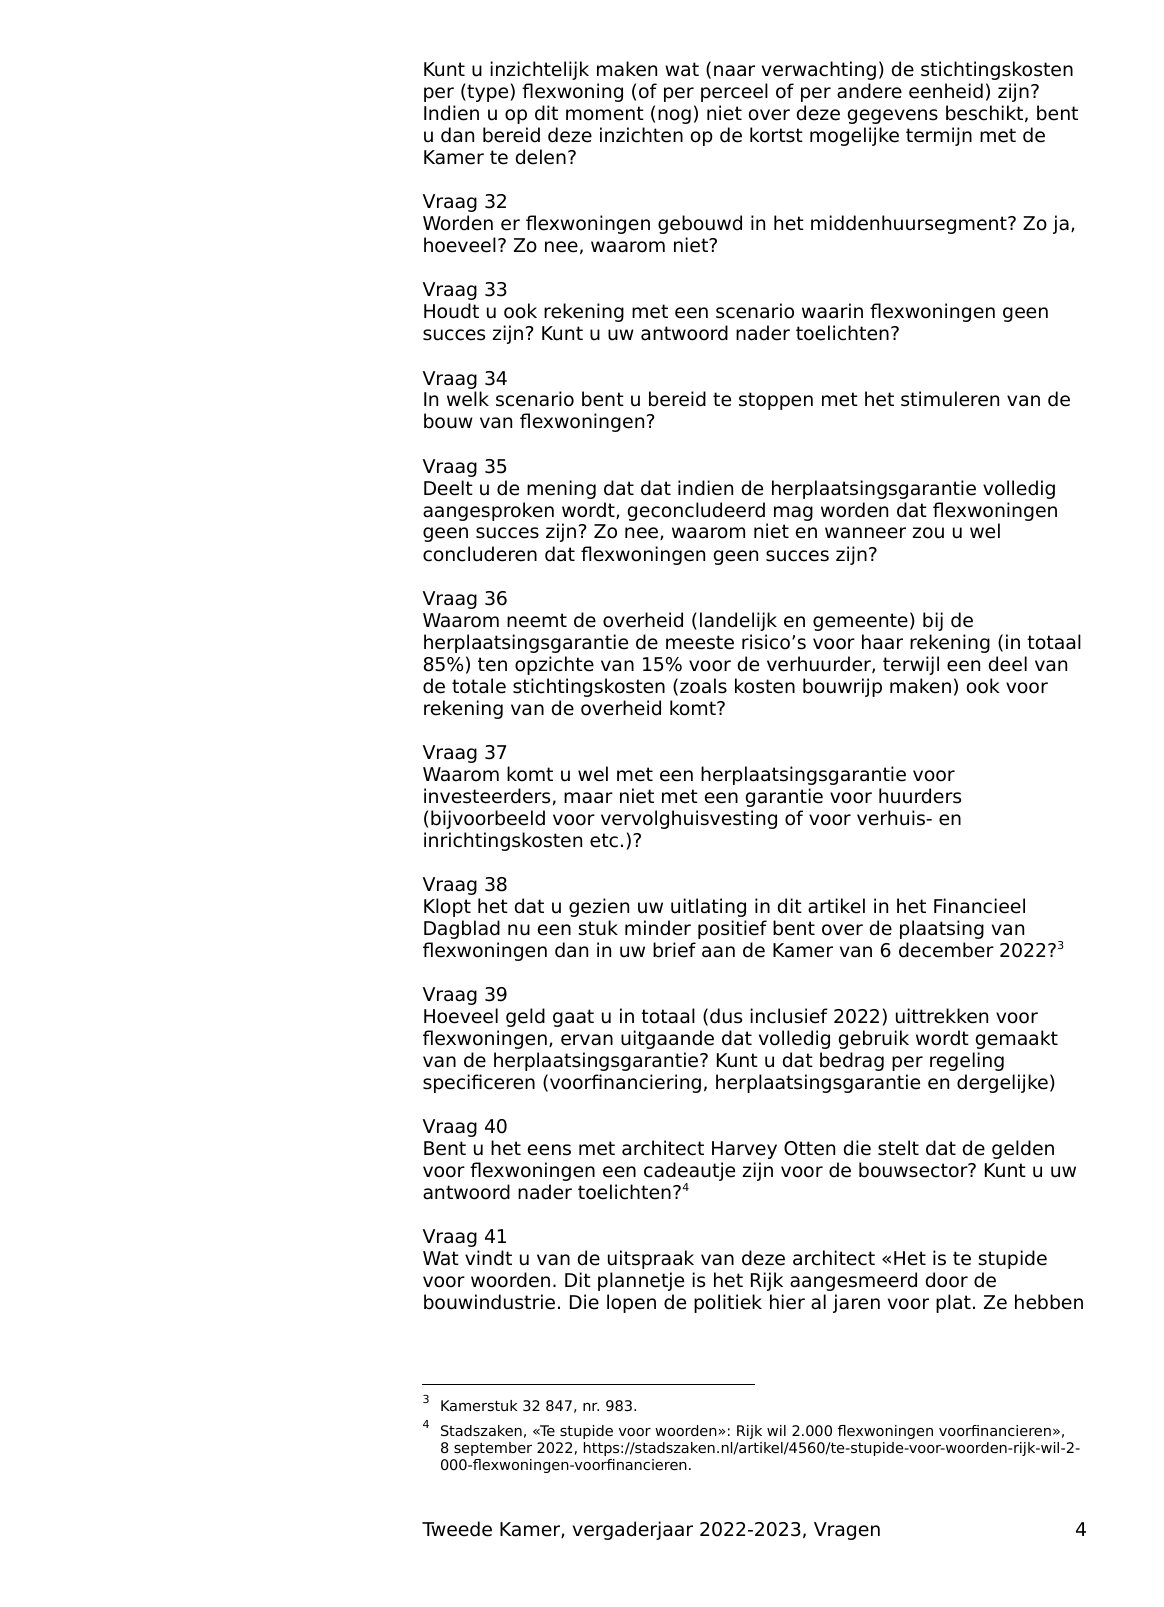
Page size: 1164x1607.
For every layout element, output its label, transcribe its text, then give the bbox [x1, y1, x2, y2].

text Vraag 38 [422, 874, 1087, 896]
text Wat vindt u van de uitspraak van deze architect «Het is te stupide voor woorden. Dit plannetje is het Rijk aangesmeerd door de bouwindustrie. Die lopen de politiek hier al jaren voor plat. Ze hebben [422, 1248, 1087, 1314]
text Vraag 36 [422, 588, 1087, 609]
text In welk scenario bent u bereid te stoppen met het stimuleren van de bouw van flexwoningen? [422, 389, 1087, 433]
text Waarom komt u wel met een herplaatsingsgarantie voor investeerders, maar niet met een garantie voor huurders (bijvoorbeeld voor vervolghuisvesting of voor verhuis- en inrichtingskosten etc.)? [422, 764, 1087, 852]
text Vraag 34 [422, 367, 1087, 389]
text Vraag 40 [422, 1116, 1087, 1138]
text Vraag 41 [422, 1226, 1087, 1248]
text Klopt het dat u gezien uw uitlating in dit artikel in het Financieel Dagblad nu een stuk minder positief bent over de plaatsing van flexwoningen dan in uw brief aan de Kamer van 6 december 2022? [422, 896, 1087, 962]
text Bent u het eens met architect Harvey Otten die stelt dat de gelden voor flexwoningen een cadeautje zijn voor de bouwsector? Kunt u uw antwoord nader toelichten? [422, 1138, 1087, 1204]
text Vraag 35 [422, 456, 1087, 477]
text Vraag 39 [422, 984, 1087, 1006]
text Stadszaken, «Te stupide voor woorden»: Rijk wil 2.000 flexwoningen voorfinancieren», 8 september 2022, https://stadszaken.nl/artikel/4560/te-stupide-voor-woorden-rijk-wil-2-000-flexwoningen-voorfinancieren. [422, 1418, 1087, 1474]
text Houdt u ook rekening met een scenario waarin flexwoningen geen succes zijn? Kunt u uw antwoord nader toelichten? [422, 301, 1087, 345]
text Kamerstuk 32 847, nr. 983. [422, 1393, 1087, 1416]
text Deelt u de mening dat dat indien de herplaatsingsgarantie volledig aangesproken wordt, geconcludeerd mag worden dat flexwoningen geen succes zijn? Zo nee, waarom niet en wanneer zou u wel concluderen dat flexwoningen geen succes zijn? [422, 477, 1087, 565]
text Vraag 32 [422, 191, 1087, 213]
text Vraag 37 [422, 742, 1087, 764]
text Vraag 33 [422, 279, 1087, 301]
text Waarom neemt de overheid (landelijk en gemeente) bij de herplaatsingsgarantie de meeste risico’s voor haar rekening (in totaal 85%) ten opzichte van 15% voor de verhuurder, terwijl een deel van de totale stichtingskosten (zoals kosten bouwrijp maken) ook voor rekening van de overheid komt? [422, 609, 1087, 719]
text Kunt u inzichtelijk maken wat (naar verwachting) de stichtingskosten per (type) flexwoning (of per perceel of per andere eenheid) zijn? Indien u op dit moment (nog) niet over deze gegevens beschikt, bent u dan bereid deze inzichten op de kortst mogelijke termijn met de Kamer te delen? [422, 59, 1087, 169]
text Worden er flexwoningen gebouwd in het middenhuursegment? Zo ja, hoeveel? Zo nee, waarom niet? [422, 213, 1087, 257]
text Hoeveel geld gaat u in totaal (dus inclusief 2022) uittrekken voor flexwoningen, ervan uitgaande dat volledig gebruik wordt gemaakt van de herplaatsingsgarantie? Kunt u dat bedrag per regeling specificeren (voorfinanciering, herplaatsingsgarantie en dergelijke) [422, 1006, 1087, 1094]
